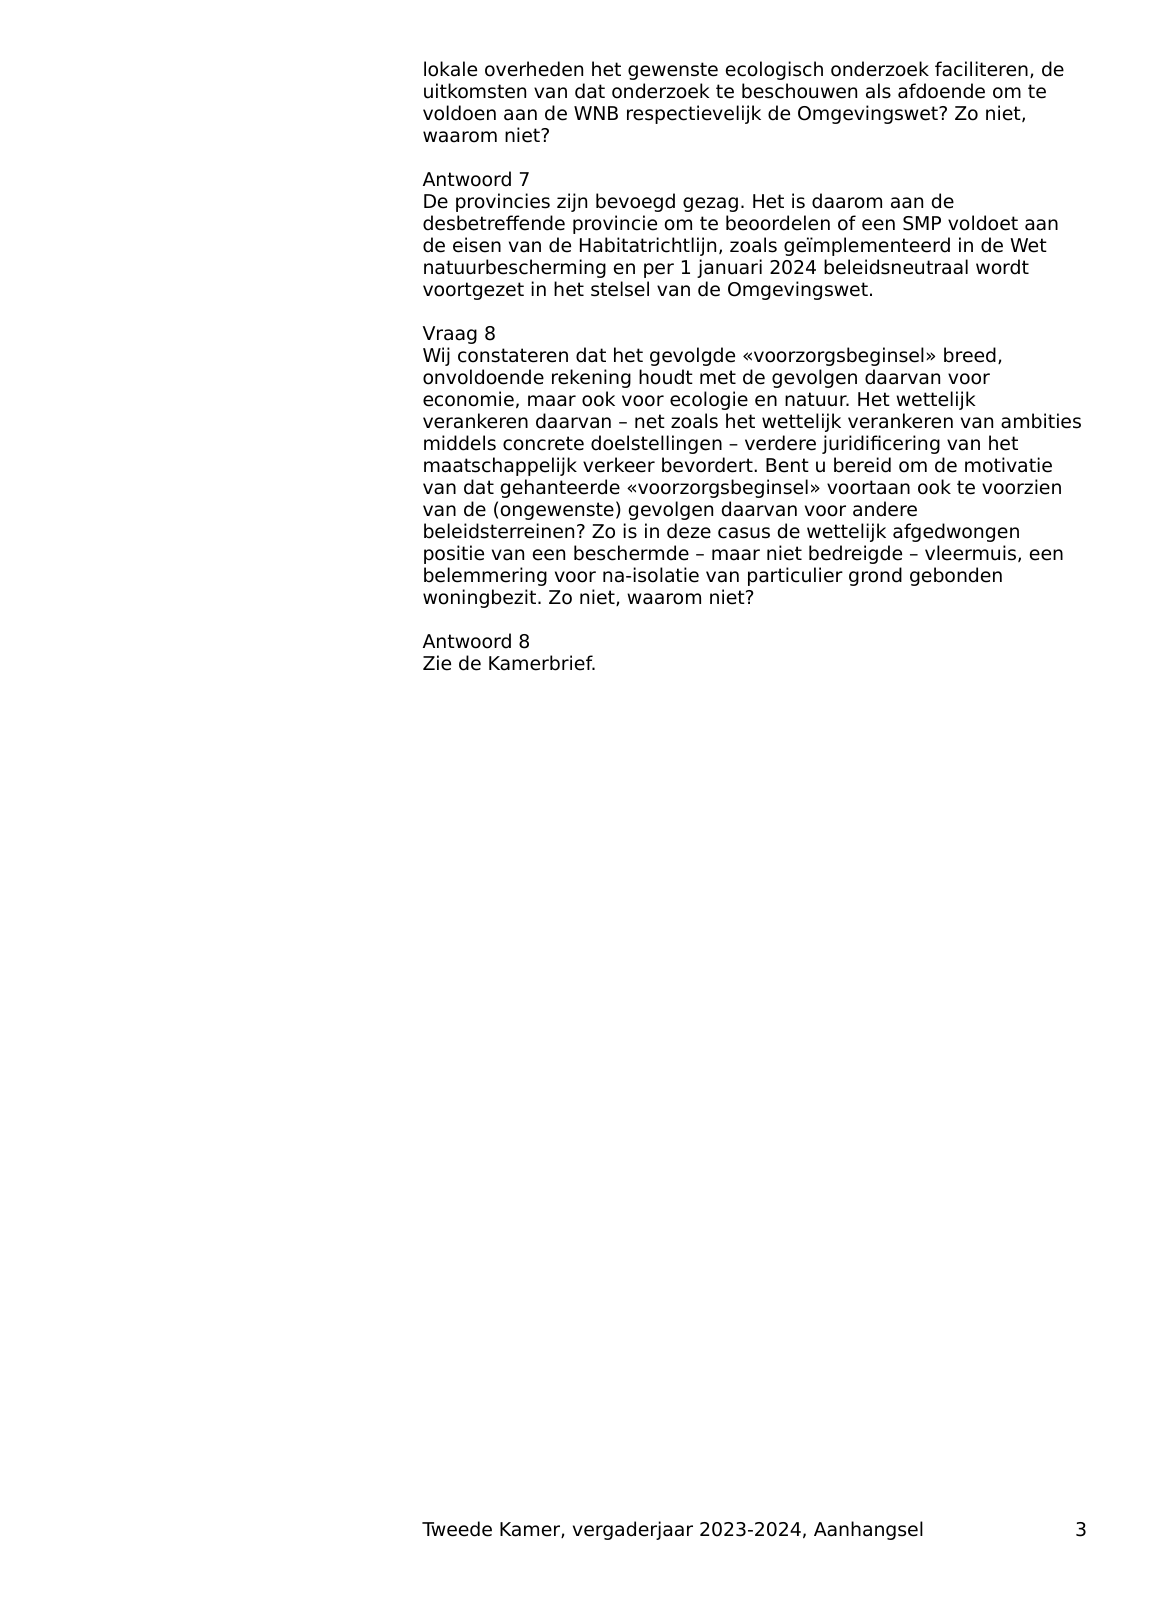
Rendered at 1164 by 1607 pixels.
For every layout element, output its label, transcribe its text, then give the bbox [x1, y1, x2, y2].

text De provincies zijn bevoegd gezag. Het is daarom aan de desbetreffende provincie om te beoordelen of een SMP voldoet aan de eisen van de Habitatrichtlijn, zoals geïmplementeerd in de Wet natuurbescherming en per 1 januari 2024 beleidsneutraal wordt voortgezet in het stelsel van de Omgevingswet. [422, 191, 1087, 301]
text Zie de Kamerbrief. [422, 653, 1087, 675]
text Antwoord 8 [422, 631, 1087, 653]
text Antwoord 7 [422, 169, 1087, 191]
text Wij constateren dat het gevolgde «voorzorgsbeginsel» breed, onvoldoende rekening houdt met de gevolgen daarvan voor economie, maar ook voor ecologie en natuur. Het wettelijk verankeren daarvan – net zoals het wettelijk verankeren van ambities middels concrete doelstellingen – verdere juridificering van het maatschappelijk verkeer bevordert. Bent u bereid om de motivatie van dat gehanteerde «voorzorgsbeginsel» voortaan ook te voorzien van de (ongewenste) gevolgen daarvan voor andere beleidsterreinen? Zo is in deze casus de wettelijk afgedwongen positie van een beschermde – maar niet bedreigde – vleermuis, een belemmering voor na-isolatie van particulier grond gebonden woningbezit. Zo niet, waarom niet? [422, 345, 1087, 609]
text Vraag 8 [422, 323, 1087, 345]
text lokale overheden het gewenste ecologisch onderzoek faciliteren, de uitkomsten van dat onderzoek te beschouwen als afdoende om te voldoen aan de WNB respectievelijk de Omgevingswet? Zo niet, waarom niet? [422, 59, 1087, 147]
